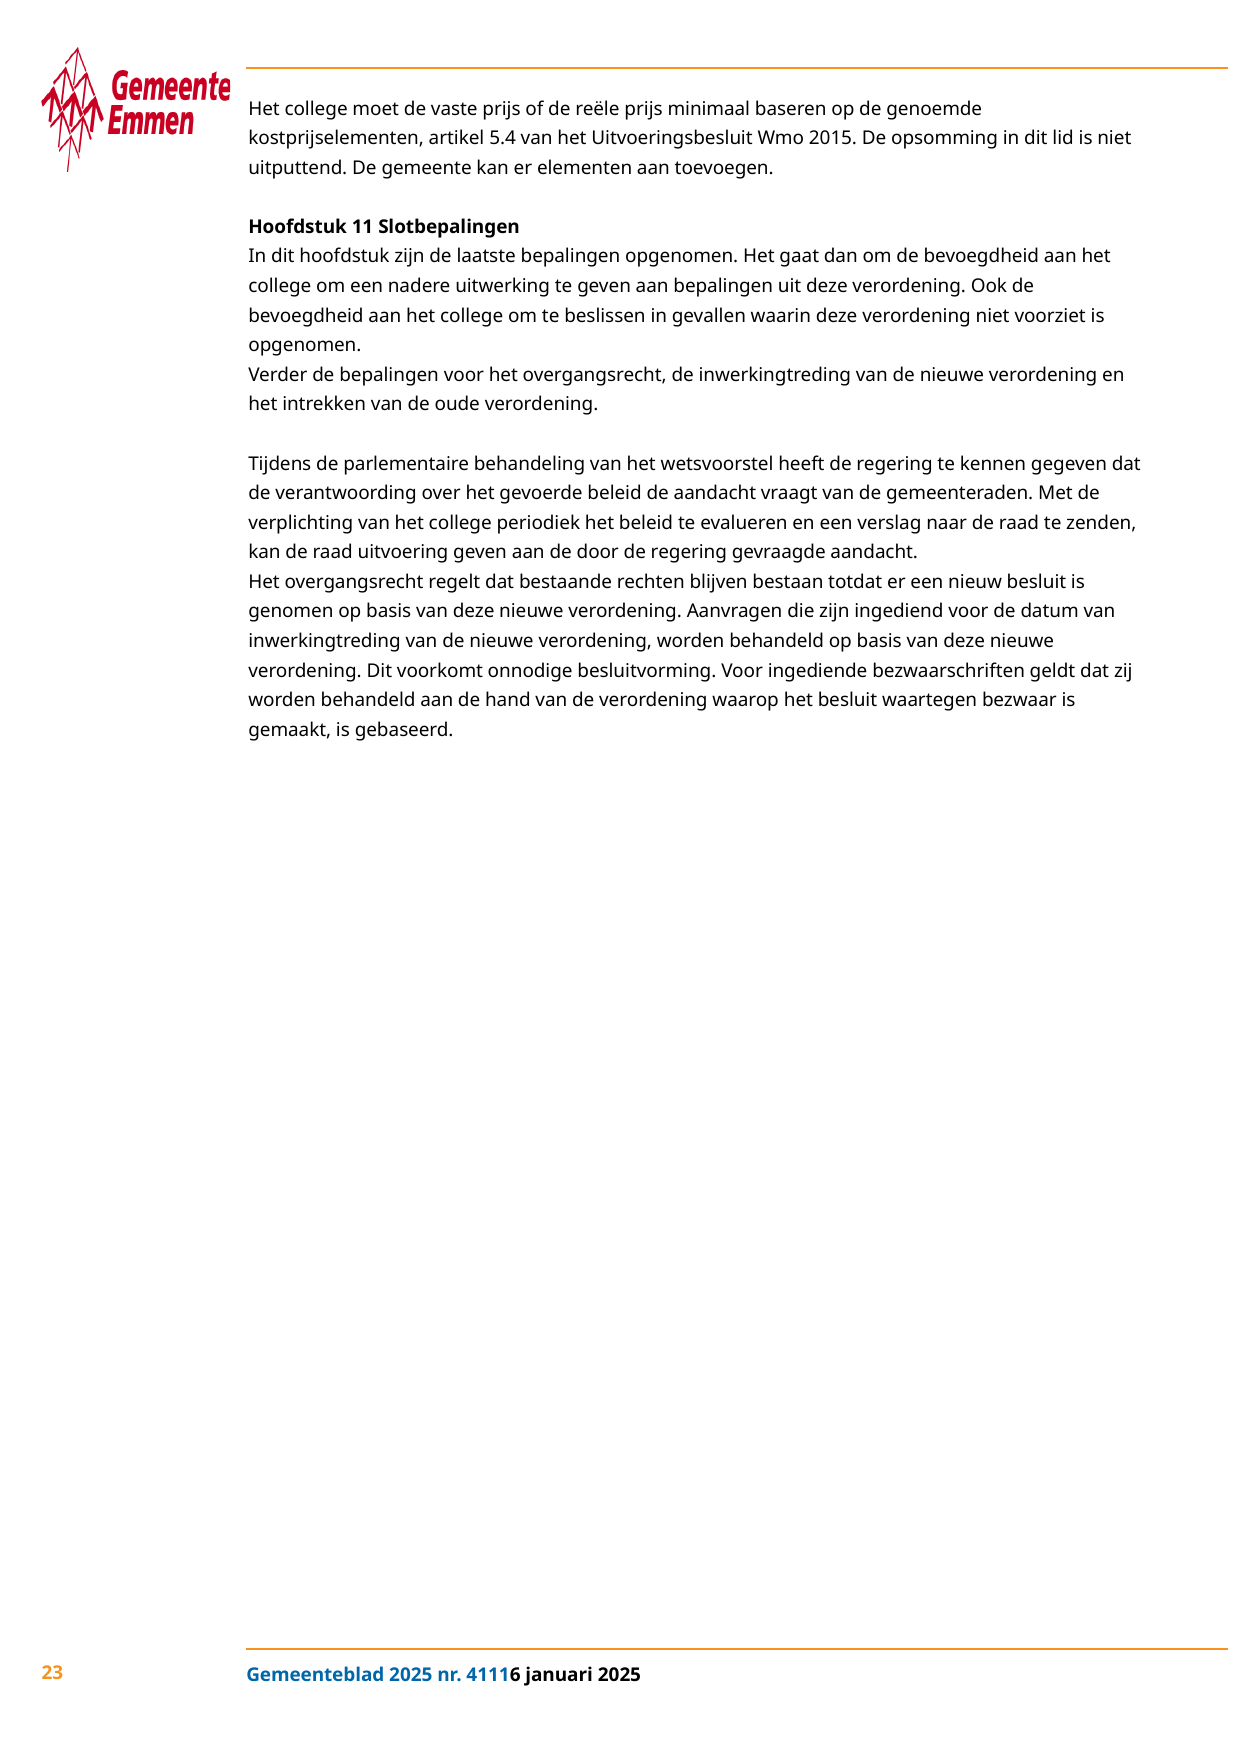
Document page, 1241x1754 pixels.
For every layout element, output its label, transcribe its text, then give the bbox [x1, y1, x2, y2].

text Het overgangsrecht regelt dat bestaande rechten blijven bestaan totdat er een nieuw besluit is genomen op basis van deze nieuwe verordening. Aanvragen die zijn ingediend voor de datum van inwerkingtreding van de nieuwe verordening, worden behandeld op basis van deze nieuwe verordening. Dit voorkomt onnodige besluitvorming. Voor ingediende bezwaarschriften geldt dat zij worden behandeld aan de hand van de verordening waarop het besluit waartegen bezwaar is gemaakt, is gebaseerd. [248, 568, 1152, 742]
text In dit hoofdstuk zijn de laatste bepalingen opgenomen. Het gaat dan om de bevoegdheid aan het college om een nadere uitwerking te geven aan bepalingen uit deze verordening. Ook de bevoegdheid aan het college om te beslissen in gevallen waarin deze verordening niet voorziet is opgenomen. [248, 243, 1152, 357]
text Verder de bepalingen voor het overgangsrecht, de inwerkingtreding van de nieuwe verordening en het intrekken van de oude verordening. [248, 361, 1152, 416]
text Hoofdstuk 11 Slotbepalingen [248, 213, 1152, 239]
text Het college moet de vaste prijs of de reële prijs minimaal baseren op de genoemde kostprijselementen, artikel 5.4 van het Uitvoeringsbesluit Wmo 2015. De opsomming in dit lid is niet uitputtend. De gemeente kan er elementen aan toevoegen. [248, 95, 1152, 180]
picture [41, 47, 231, 172]
text Tijdens de parlementaire behandeling van het wetsvoorstel heeft de regering te kennen gegeven dat de verantwoording over het gevoerde beleid de aandacht vraagt van de gemeenteraden. Met de verplichting van het college periodiek het beleid te evalueren en een verslag naar de raad te zenden, kan de raad uitvoering geven aan de door de regering gevraagde aandacht. [248, 450, 1152, 564]
